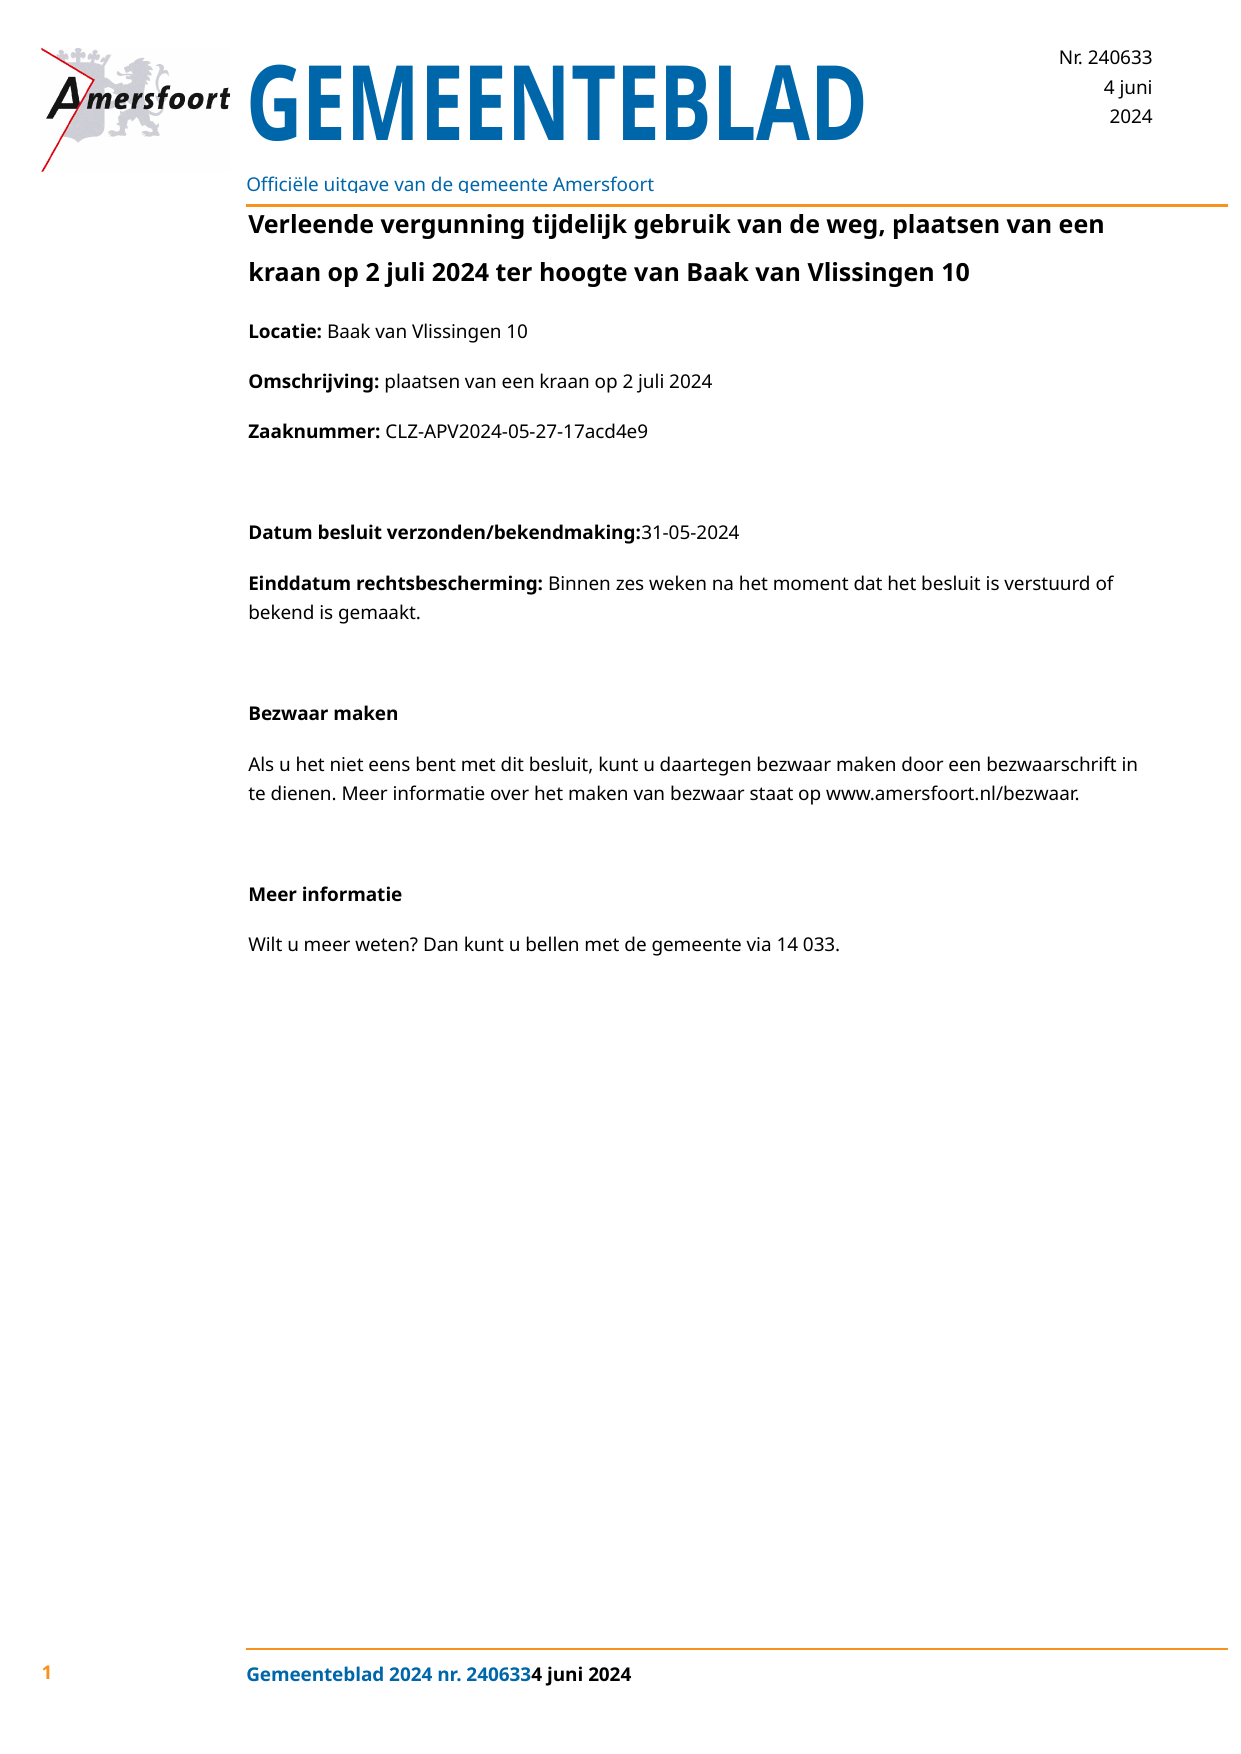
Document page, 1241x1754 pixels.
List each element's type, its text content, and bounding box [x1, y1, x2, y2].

text Wilt u meer weten? Dan kunt u bellen met de gemeente via 14 033. [248, 932, 1152, 957]
text Verleende vergunning tijdelijk gebruik van de weg, plaatsen van een kraan op 2 juli 2024 ter hoogte van Baak van Vlissingen 10 [248, 207, 1152, 288]
text Zaaknummer: CLZ-APV2024-05-27-17acd4e9 [248, 419, 1152, 444]
picture [41, 47, 231, 172]
text Meer informatie [248, 881, 1152, 907]
text Datum besluit verzonden/bekendmaking:31-05-2024 [248, 519, 1152, 545]
text Einddatum rechtsbescherming: Binnen zes weken na het moment dat het besluit is verstuurd of bekend is gemaakt. [248, 570, 1152, 625]
text Bezwaar maken [248, 700, 1152, 726]
text Als u het niet eens bent met dit besluit, kunt u daartegen bezwaar maken door een bezwaarschrift in te dienen. Meer informatie over het maken van bezwaar staat op www.amersfoort.nl/bezwaar. [248, 751, 1152, 806]
text Locatie: Baak van Vlissingen 10 [248, 318, 1152, 344]
text Omschrijving: plaatsen van een kraan op 2 juli 2024 [248, 368, 1152, 394]
